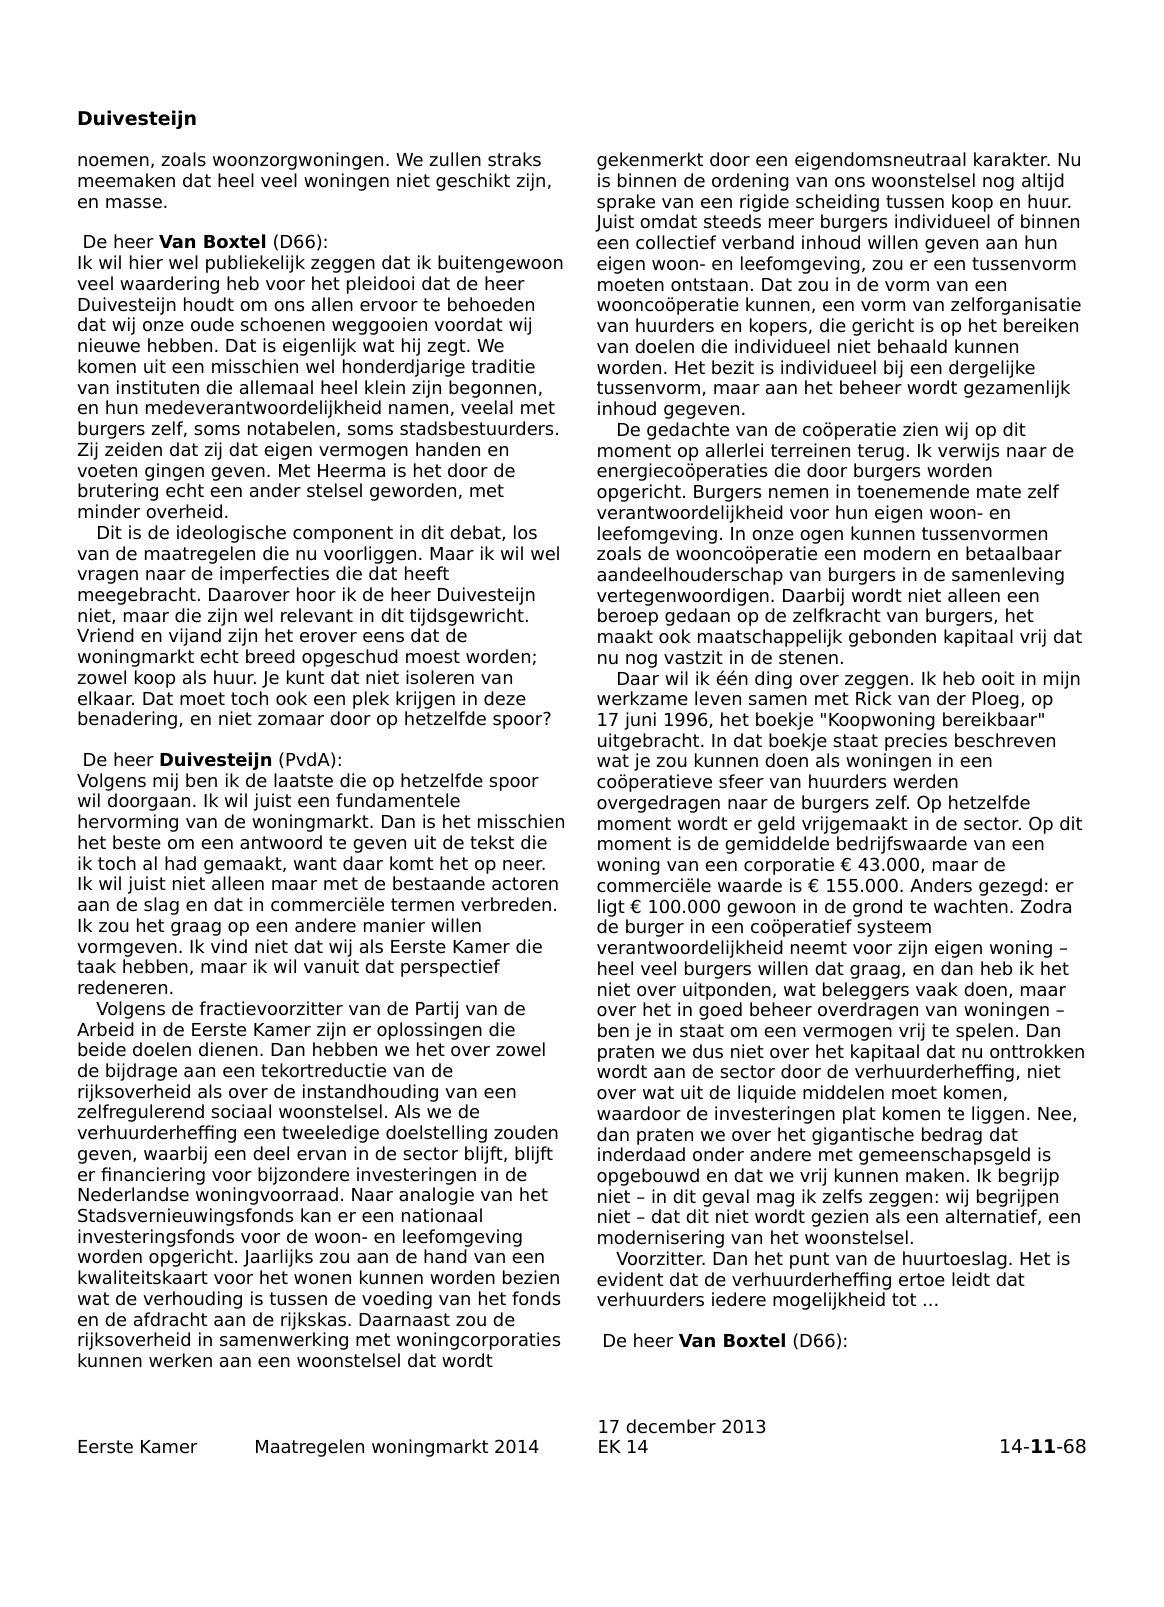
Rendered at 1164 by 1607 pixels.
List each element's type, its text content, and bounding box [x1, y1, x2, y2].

text noemen, zoals woonzorgwoningen. We zullen straks meemaken dat heel veel woningen niet geschikt zijn, en masse. [77, 150, 567, 212]
text De heer Van Boxtel (D66): [77, 232, 567, 253]
text De heer Duivesteijn (PvdA): [77, 750, 567, 771]
text De heer Van Boxtel (D66): [596, 1331, 1087, 1352]
text gekenmerkt door een eigendomsneutraal karakter. Nu is binnen de ordening van ons woonstelsel nog altijd sprake van een rigide scheiding tussen koop en huur. Juist omdat steeds meer burgers individueel of binnen een collectief verband inhoud willen geven aan hun eigen woon- en leefomgeving, zou er een tussenvorm moeten ontstaan. Dat zou in de vorm van een wooncoöperatie kunnen, een vorm van zelforganisatie van huurders en kopers, die gericht is op het bereiken van doelen die individueel niet behaald kunnen worden. Het bezit is individueel bij een dergelijke tussenvorm, maar aan het beheer wordt gezamenlijk inhoud gegeven. [596, 150, 1087, 420]
text Ik wil hier wel publiekelijk zeggen dat ik buitengewoon veel waardering heb voor het pleidooi dat de heer Duivesteijn houdt om ons allen ervoor te behoeden dat wij onze oude schoenen weggooien voordat wij nieuwe hebben. Dat is eigenlijk wat hij zegt. We komen uit een misschien wel honderdjarige traditie van instituten die allemaal heel klein zijn begonnen, en hun medeverantwoordelijkheid namen, veelal met burgers zelf, soms notabelen, soms stadsbestuurders. Zij zeiden dat zij dat eigen vermogen handen en voeten gingen geven. Met Heerma is het door de brutering echt een ander stelsel geworden, met minder overheid. [77, 253, 567, 523]
text Volgens de fractievoorzitter van de Partij van de Arbeid in de Eerste Kamer zijn er oplossingen die beide doelen dienen. Dan hebben we het over zowel de bijdrage aan een tekortreductie van de rijksoverheid als over de instandhouding van een zelfregulerend sociaal woonstelsel. Als we de verhuurderheffing een tweeledige doelstelling zouden geven, waarbij een deel ervan in de sector blijft, blijft er financiering voor bijzondere investeringen in de Nederlandse woningvoorraad. Naar analogie van het Stadsvernieuwingsfonds kan er een nationaal investeringsfonds voor de woon- en leefomgeving worden opgericht. Jaarlijks zou aan de hand van een kwaliteitskaart voor het wonen kunnen worden bezien wat de verhouding is tussen de voeding van het fonds en de afdracht aan de rijkskas. Daarnaast zou de rijksoverheid in samenwerking met woningcorporaties kunnen werken aan een woonstelsel dat wordt [77, 999, 567, 1372]
text De gedachte van de coöperatie zien wij op dit moment op allerlei terreinen terug. Ik verwijs naar de energiecoöperaties die door burgers worden opgericht. Burgers nemen in toenemende mate zelf verantwoordelijkheid voor hun eigen woon- en leefomgeving. In onze ogen kunnen tussenvormen zoals de wooncoöperatie een modern en betaalbaar aandeelhouderschap van burgers in de samenleving vertegenwoordigen. Daarbij wordt niet alleen een beroep gedaan op de zelfkracht van burgers, het maakt ook maatschappelijk gebonden kapitaal vrij dat nu nog vastzit in de stenen. [596, 420, 1087, 668]
text Volgens mij ben ik de laatste die op hetzelfde spoor wil doorgaan. Ik wil juist een fundamentele hervorming van de woningmarkt. Dan is het misschien het beste om een antwoord te geven uit de tekst die ik toch al had gemaakt, want daar komt het op neer. Ik wil juist niet alleen maar met de bestaande actoren aan de slag en dat in commerciële termen verbreden. Ik zou het graag op een andere manier willen vormgeven. Ik vind niet dat wij als Eerste Kamer die taak hebben, maar ik wil vanuit dat perspectief redeneren. [77, 771, 567, 999]
text Voorzitter. Dan het punt van de huurtoeslag. Het is evident dat de verhuurderheffing ertoe leidt dat verhuurders iedere mogelijkheid tot ... [596, 1249, 1087, 1311]
text Dit is de ideologische component in dit debat, los van de maatregelen die nu voorliggen. Maar ik wil wel vragen naar de imperfecties die dat heeft meegebracht. Daarover hoor ik de heer Duivesteijn niet, maar die zijn wel relevant in dit tijdsgewricht. Vriend en vijand zijn het erover eens dat de woningmarkt echt breed opgeschud moest worden; zowel koop als huur. Je kunt dat niet isoleren van elkaar. Dat moet toch ook een plek krijgen in deze benadering, en niet zomaar door op hetzelfde spoor? [77, 523, 567, 730]
text Daar wil ik één ding over zeggen. Ik heb ooit in mijn werkzame leven samen met Rick van der Ploeg, op 17 juni 1996, het boekje "Koopwoning bereikbaar" uitgebracht. In dat boekje staat precies beschreven wat je zou kunnen doen als woningen in een coöperatieve sfeer van huurders werden overgedragen naar de burgers zelf. Op hetzelfde moment wordt er geld vrijgemaakt in de sector. Op dit moment is de gemiddelde bedrijfswaarde van een woning van een corporatie € 43.000, maar de commerciële waarde is € 155.000. Anders gezegd: er ligt € 100.000 gewoon in de grond te wachten. Zodra de burger in een coöperatief systeem verantwoordelijkheid neemt voor zijn eigen woning – heel veel burgers willen dat graag, en dan heb ik het niet over uitponden, wat beleggers vaak doen, maar over het in goed beheer overdragen van woningen – ben je in staat om een vermogen vrij te spelen. Dan praten we dus niet over het kapitaal dat nu onttrokken wordt aan de sector door de verhuurderheffing, niet over wat uit de liquide middelen moet komen, waardoor de investeringen plat komen te liggen. Nee, dan praten we over het gigantische bedrag dat inderdaad onder andere met gemeenschapsgeld is opgebouwd en dat we vrij kunnen maken. Ik begrijp niet – in dit geval mag ik zelfs zeggen: wij begrijpen niet – dat dit niet wordt gezien als een alternatief, een modernisering van het woonstelsel. [596, 668, 1087, 1249]
